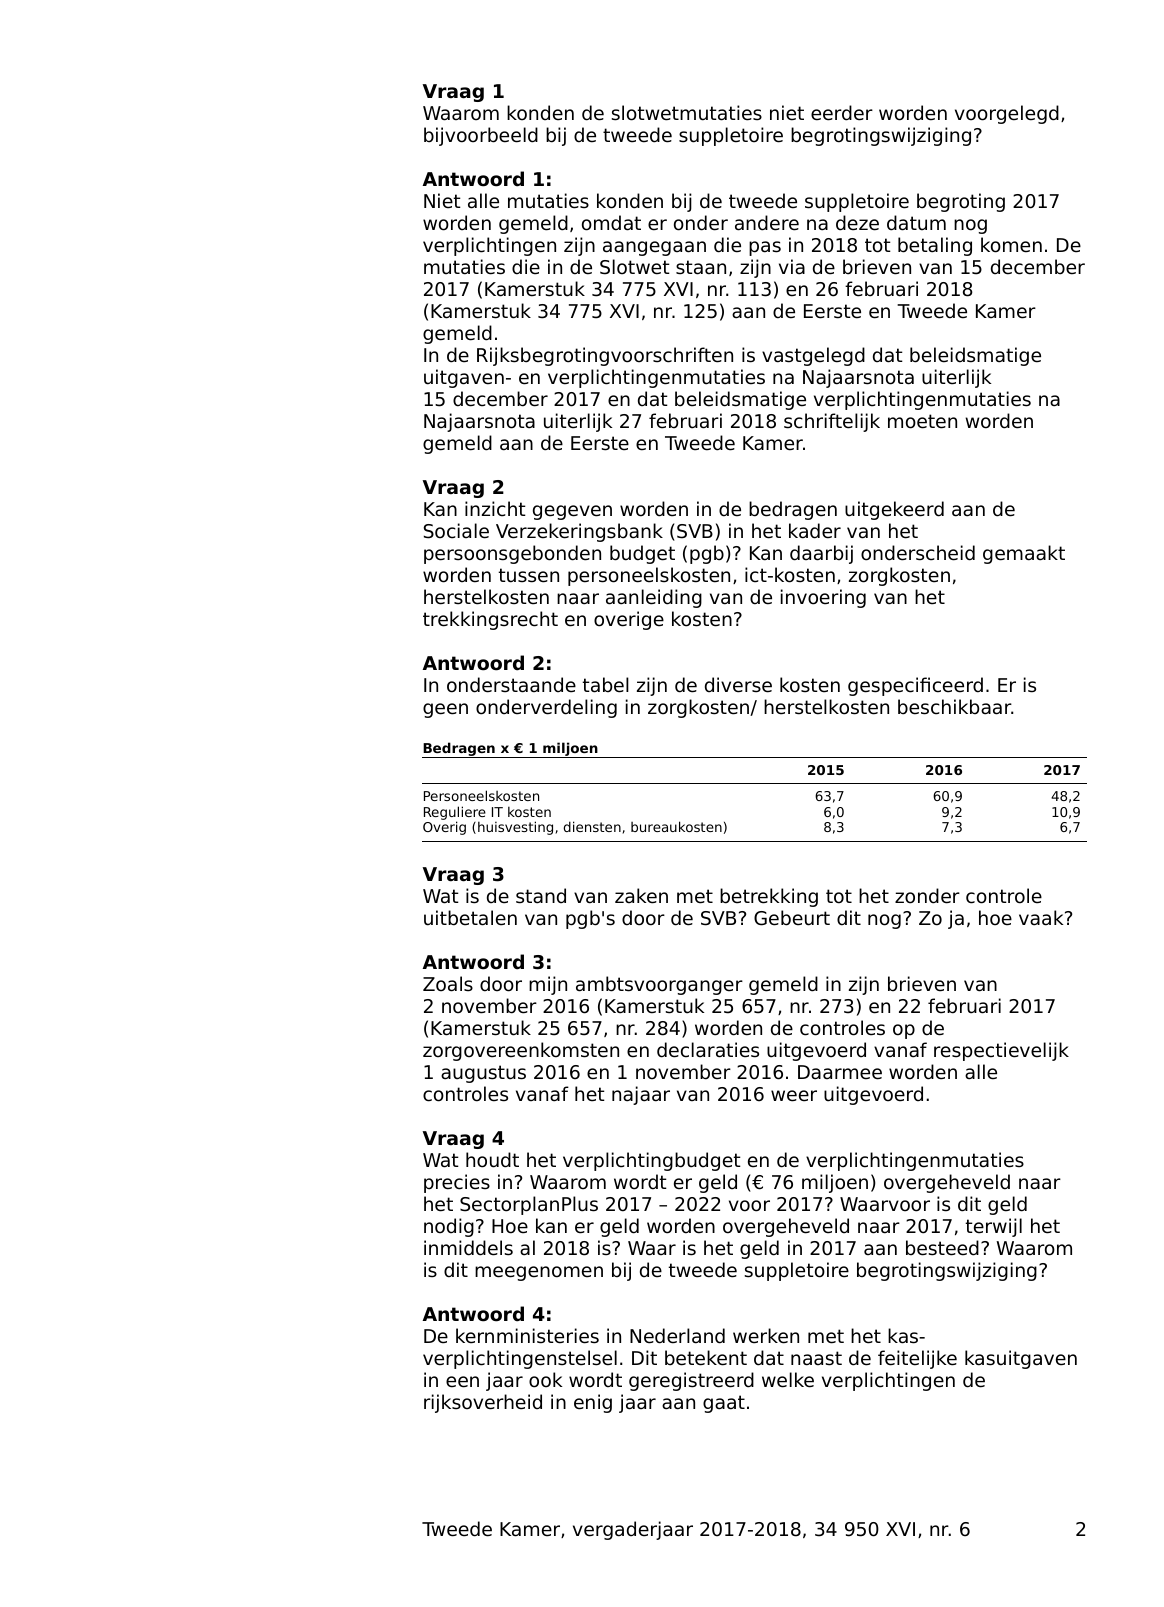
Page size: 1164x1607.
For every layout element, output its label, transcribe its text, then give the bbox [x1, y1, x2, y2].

table_cell Overig (huisvesting, diensten, bureaukosten) [422, 820, 732, 841]
table_cell 9,2 [850, 805, 968, 820]
text Vraag 3 [422, 864, 1087, 886]
table_cell 10,9 [969, 805, 1087, 820]
text Vraag 4 [422, 1128, 1087, 1150]
text In de Rijksbegrotingvoorschriften is vastgelegd dat beleidsmatige uitgaven- en verplichtingenmutaties na Najaarsnota uiterlijk 15 december 2017 en dat beleidsmatige verplichtingenmutaties na Najaarsnota uiterlijk 27 februari 2018 schriftelijk moeten worden gemeld aan de Eerste en Tweede Kamer. [422, 345, 1087, 455]
table_cell 60,9 [850, 784, 968, 804]
table_cell 7,3 [850, 820, 968, 841]
text Antwoord 2: [422, 653, 1087, 675]
table_cell Personeelskosten [422, 784, 732, 804]
table_cell 48,2 [969, 784, 1087, 804]
text De kernministeries in Nederland werken met het kas-verplichtingenstelsel. Dit betekent dat naast de feitelijke kasuitgaven in een jaar ook wordt geregistreerd welke verplichtingen de rijksoverheid in enig jaar aan gaat. [422, 1326, 1087, 1414]
table_cell 8,3 [732, 820, 850, 841]
table_header Bedragen x € 1 miljoen [422, 741, 1087, 757]
text Antwoord 1: [422, 169, 1087, 191]
table_cell 6,0 [732, 805, 850, 820]
text Waarom konden de slotwetmutaties niet eerder worden voorgelegd, bijvoorbeeld bij de tweede suppletoire begrotingswijziging? [422, 103, 1087, 147]
table_cell [422, 758, 732, 783]
text Zoals door mijn ambtsvoorganger gemeld in zijn brieven van 2 november 2016 (Kamerstuk 25 657, nr. 273) en 22 februari 2017 (Kamerstuk 25 657, nr. 284) worden de controles op de zorgovereenkomsten en declaraties uitgevoerd vanaf respectievelijk 1 augustus 2016 en 1 november 2016. Daarmee worden alle controles vanaf het najaar van 2016 weer uitgevoerd. [422, 974, 1087, 1106]
table_cell 2015 [732, 758, 850, 783]
text Antwoord 4: [422, 1304, 1087, 1326]
table_cell 2017 [969, 758, 1087, 783]
text Vraag 2 [422, 477, 1087, 499]
table_cell 6,7 [969, 820, 1087, 841]
text Antwoord 3: [422, 952, 1087, 974]
text Wat houdt het verplichtingbudget en de verplichtingenmutaties precies in? Waarom wordt er geld (€ 76 miljoen) overgeheveld naar het SectorplanPlus 2017 – 2022 voor 2017? Waarvoor is dit geld nodig? Hoe kan er geld worden overgeheveld naar 2017, terwijl het inmiddels al 2018 is? Waar is het geld in 2017 aan besteed? Waarom is dit meegenomen bij de tweede suppletoire begrotingswijziging? [422, 1150, 1087, 1282]
table_cell Reguliere IT kosten [422, 805, 732, 820]
text Kan inzicht gegeven worden in de bedragen uitgekeerd aan de Sociale Verzekeringsbank (SVB) in het kader van het persoonsgebonden budget (pgb)? Kan daarbij onderscheid gemaakt worden tussen personeelskosten, ict-kosten, zorgkosten, herstelkosten naar aanleiding van de invoering van het trekkingsrecht en overige kosten? [422, 499, 1087, 631]
table_cell 63,7 [732, 784, 850, 804]
text Wat is de stand van zaken met betrekking tot het zonder controle uitbetalen van pgb's door de SVB? Gebeurt dit nog? Zo ja, hoe vaak? [422, 886, 1087, 930]
text Niet alle mutaties konden bij de tweede suppletoire begroting 2017 worden gemeld, omdat er onder andere na deze datum nog verplichtingen zijn aangegaan die pas in 2018 tot betaling komen. De mutaties die in de Slotwet staan, zijn via de brieven van 15 december 2017 (Kamerstuk 34 775 XVI, nr. 113) en 26 februari 2018 (Kamerstuk 34 775 XVI, nr. 125) aan de Eerste en Tweede Kamer gemeld. [422, 191, 1087, 345]
text In onderstaande tabel zijn de diverse kosten gespecificeerd. Er is geen onderverdeling in zorgkosten/ herstelkosten beschikbaar. [422, 675, 1087, 719]
text Vraag 1 [422, 81, 1087, 103]
table_cell 2016 [850, 758, 968, 783]
